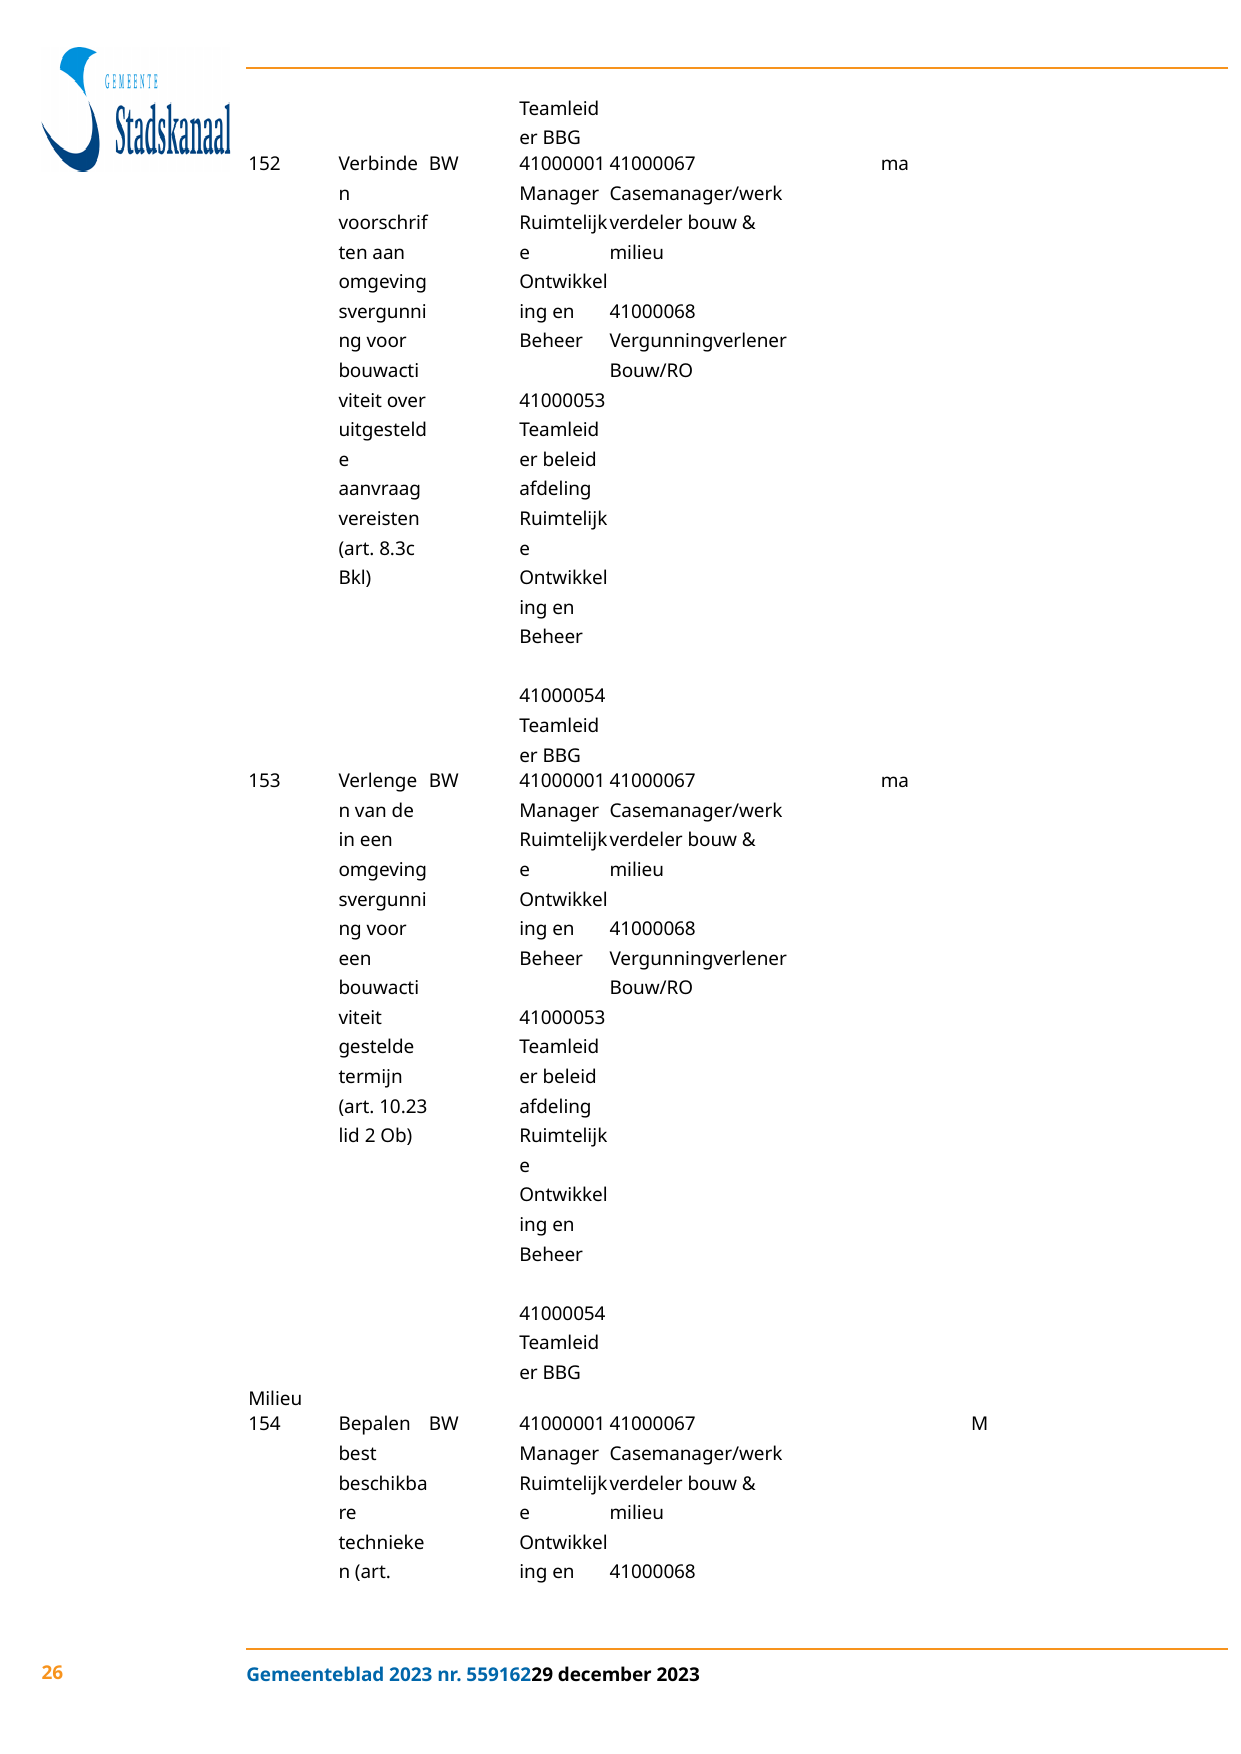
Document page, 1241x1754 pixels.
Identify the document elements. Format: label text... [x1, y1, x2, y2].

table_cell [790, 150, 881, 767]
table_cell 41000001 Manager Ruimtelijke Ontwikkeling en Beheer 41000053 Teamleider beleid afdeling Ruimtelijke Ontwikkeling en Beheer 41000054 Teamleider BBG [519, 768, 609, 1385]
table_cell ma [881, 150, 971, 767]
table_cell ma [881, 768, 971, 1385]
table_cell [429, 95, 519, 150]
table_cell [248, 95, 338, 150]
table_cell [1061, 768, 1152, 1385]
table_cell M [971, 1411, 1061, 1584]
table_cell BW [429, 150, 519, 767]
table_cell [790, 95, 881, 150]
table_cell 41000001 Manager Ruimtelijke Ontwikkeling en Beheer 41000053 Teamleider beleid afdeling Ruimtelijke Ontwikkeling en Beheer 41000054 Teamleider BBG [519, 150, 609, 767]
table_cell [881, 95, 971, 150]
table_cell [1061, 1411, 1152, 1584]
table_cell BW [429, 1411, 519, 1584]
table_cell Verbinden voorschriften aan omgevingsvergunning voor bouwactiviteit over uitgestelde aanvraagvereisten (art. 8.3c Bkl) [338, 150, 429, 767]
table_cell 41000067 Casemanager/werkverdeler bouw & milieu 41000068 Vergunningverlener Bouw/RO [609, 150, 790, 767]
table_cell [338, 95, 429, 150]
table_cell Verlengen van de in een omgevingsvergunning voor een bouwactiviteit gestelde termijn (art. 10.23 lid 2 Ob) [338, 768, 429, 1385]
table_cell [971, 95, 1061, 150]
table_cell [971, 150, 1061, 767]
table_cell [790, 768, 881, 1385]
table_cell [790, 1411, 881, 1584]
table_cell 41000067 Casemanager/werkverdeler bouw & milieu 41000068 Vergunningverlener Bouw/RO [609, 768, 790, 1385]
table_cell [1061, 150, 1152, 767]
table_cell [881, 1411, 971, 1584]
table_cell 154 [248, 1411, 338, 1584]
table_cell 152 [248, 150, 338, 767]
table_cell 41000067 Casemanager/werkverdeler bouw & milieu 41000068 [609, 1411, 790, 1584]
table_cell 41000001 Manager Ruimtelijke Ontwikkeling en [519, 1411, 609, 1584]
table_cell BW [429, 768, 519, 1385]
table_cell [971, 768, 1061, 1385]
table_cell Bepalen best beschikbare technieken (art. [338, 1411, 429, 1584]
picture [41, 47, 231, 172]
table_cell Milieu [248, 1385, 1152, 1411]
table_cell Teamleider BBG [519, 95, 609, 150]
table_cell [1061, 95, 1152, 150]
table_cell [609, 95, 790, 150]
table_cell 153 [248, 768, 338, 1385]
